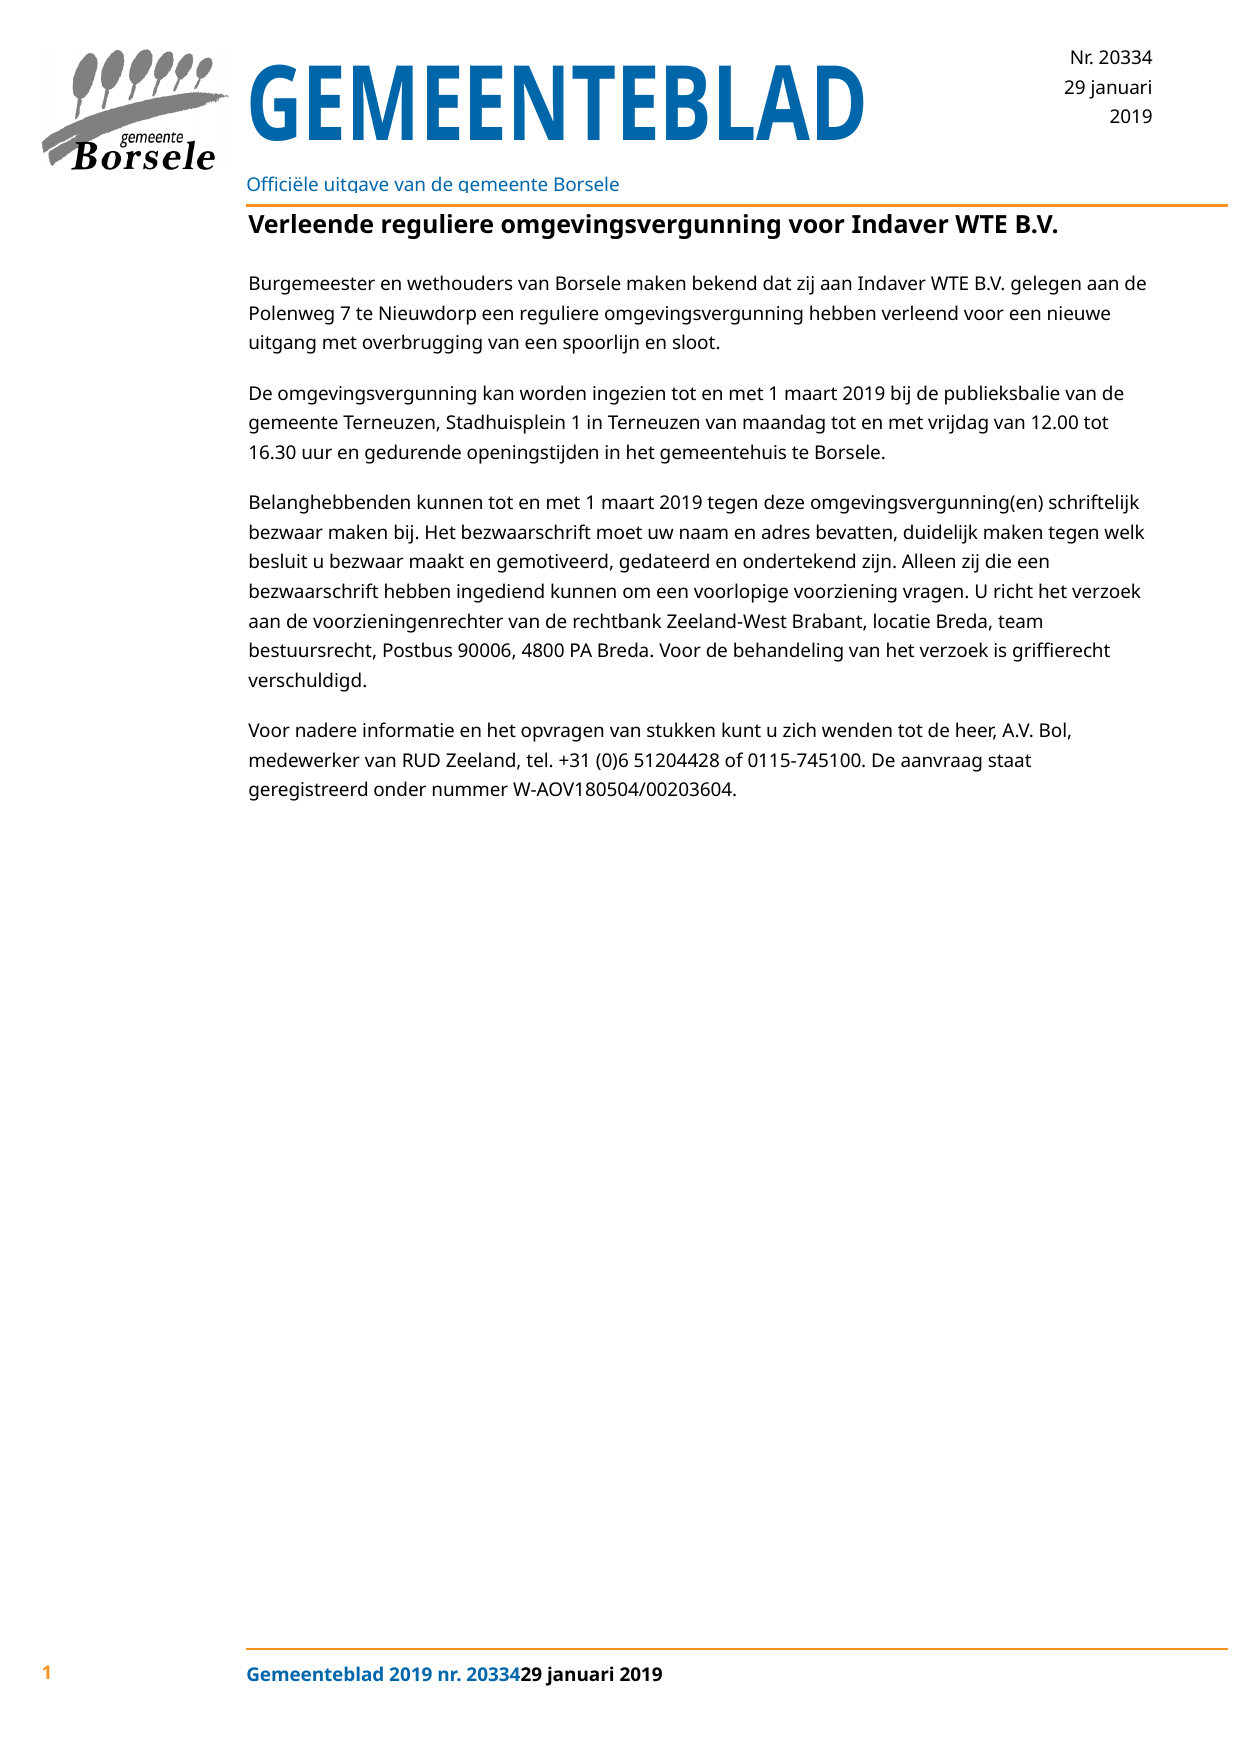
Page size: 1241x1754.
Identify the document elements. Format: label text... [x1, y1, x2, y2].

picture [41, 47, 231, 172]
text Voor nadere informatie en het opvragen van stukken kunt u zich wenden tot de heer, A.V. Bol, medewerker van RUD Zeeland, tel. +31 (0)6 51204428 of 0115-745100. De aanvraag staat geregistreerd onder nummer W-AOV180504/00203604. [248, 717, 1152, 802]
text Burgemeester en wethouders van Borsele maken bekend dat zij aan Indaver WTE B.V. gelegen aan de Polenweg 7 te Nieuwdorp een reguliere omgevingsvergunning hebben verleend voor een nieuwe uitgang met overbrugging van een spoorlijn en sloot. [248, 270, 1152, 355]
text Belanghebbenden kunnen tot en met 1 maart 2019 tegen deze omgevingsvergunning(en) schriftelijk bezwaar maken bij. Het bezwaarschrift moet uw naam en adres bevatten, duidelijk maken tegen welk besluit u bezwaar maakt en gemotiveerd, gedateerd en ondertekend zijn. Alleen zij die een bezwaarschrift hebben ingediend kunnen om een voorlopige voorziening vragen. U richt het verzoek aan de voorzieningenrechter van de rechtbank Zeeland-West Brabant, locatie Breda, team bestuursrecht, Postbus 90006, 4800 PA Breda. Voor de behandeling van het verzoek is griffierecht verschuldigd. [248, 489, 1152, 693]
text De omgevingsvergunning kan worden ingezien tot en met 1 maart 2019 bij de publieksbalie van de gemeente Terneuzen, Stadhuisplein 1 in Terneuzen van maandag tot en met vrijdag van 12.00 tot 16.30 uur en gedurende openingstijden in het gemeentehuis te Borsele. [248, 380, 1152, 465]
text Verleende reguliere omgevingsvergunning voor Indaver WTE B.V. [248, 207, 1152, 241]
